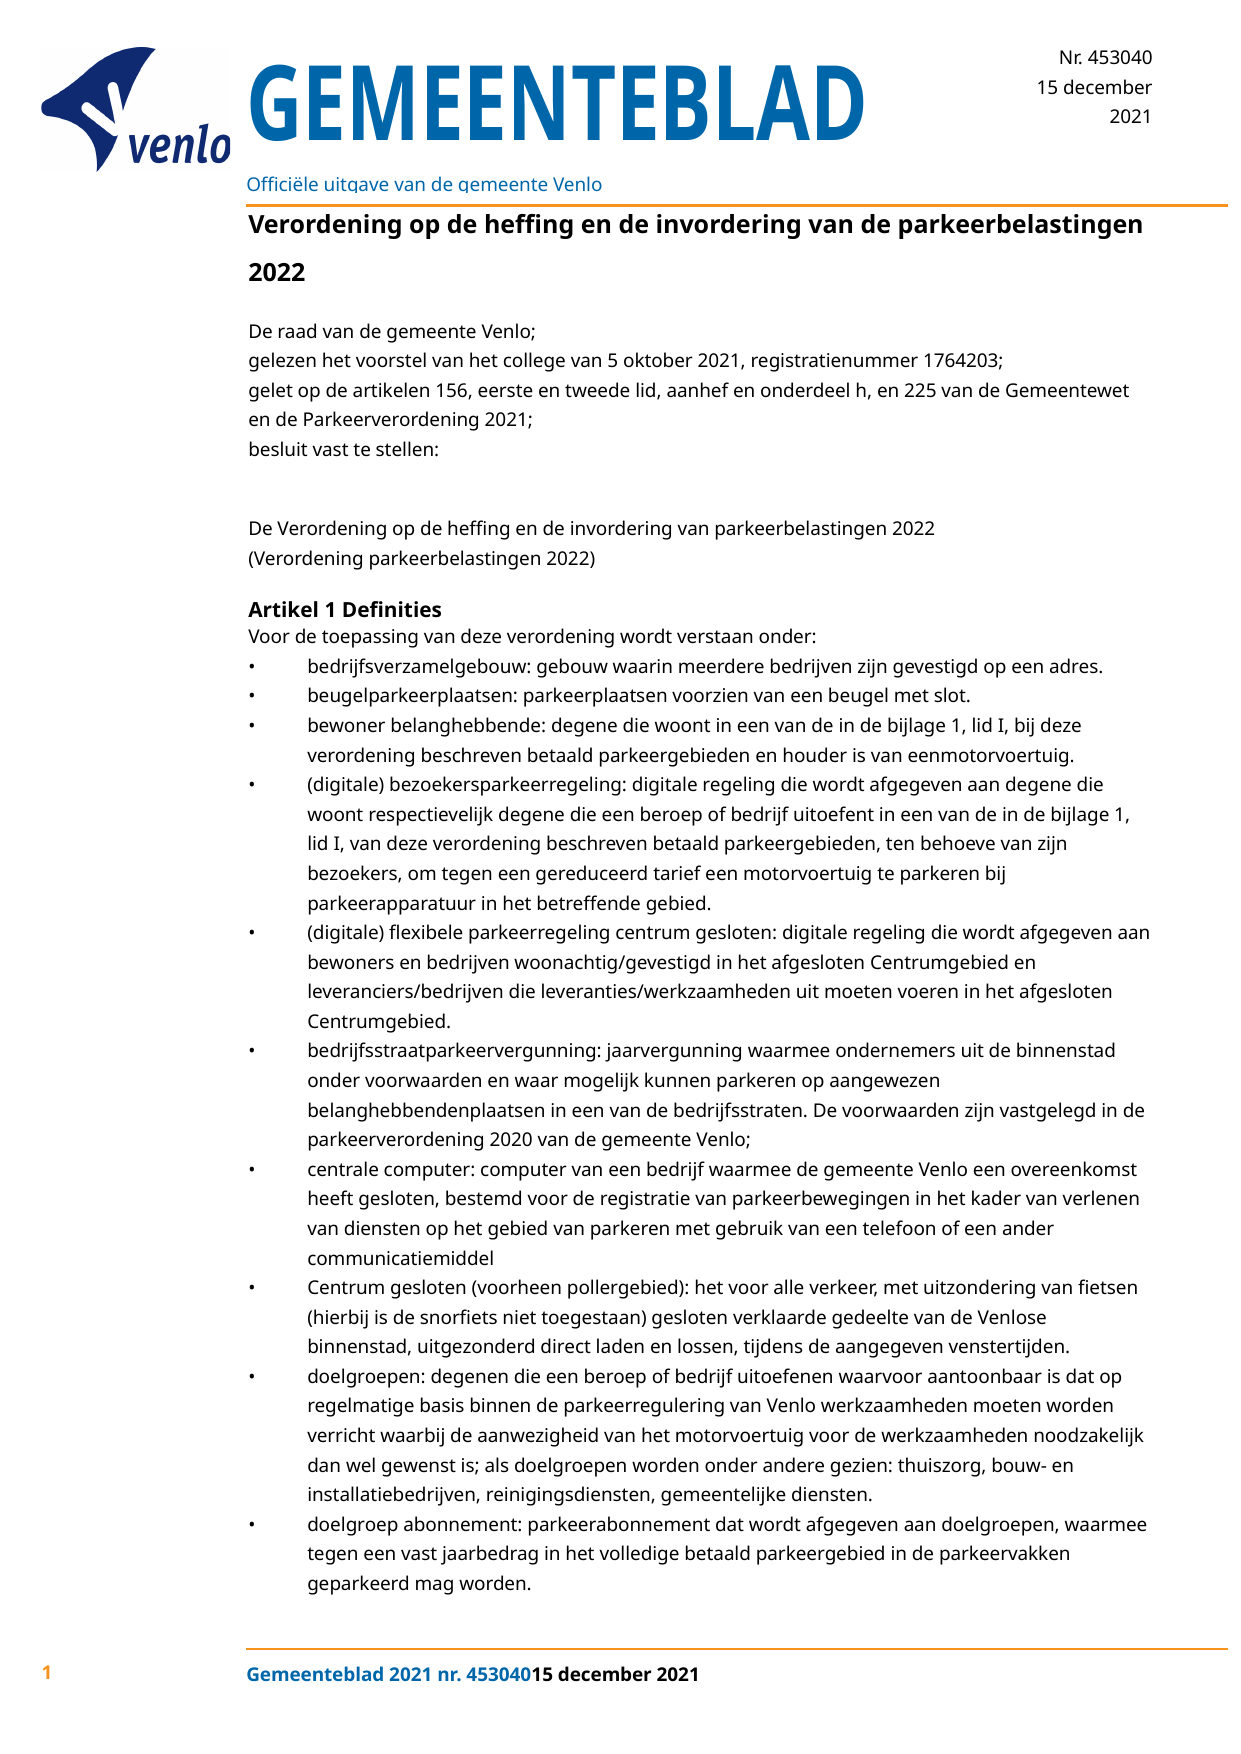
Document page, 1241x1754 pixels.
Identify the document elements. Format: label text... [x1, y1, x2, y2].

text De Verordening op de heffing en de invordering van parkeerbelastingen 2022 [248, 515, 1152, 541]
picture [41, 47, 231, 172]
list doelgroep abonnement: parkeerabonnement dat wordt afgegeven aan doelgroepen, waarmee tegen een vast jaarbedrag in het volledige betaald parkeergebied in de parkeervakken geparkeerd mag worden. [248, 1511, 1152, 1596]
text Voor de toepassing van deze verordening wordt verstaan onder: [248, 623, 1152, 649]
text Verordening op de heffing en de invordering van de parkeerbelastingen 2022 [248, 207, 1152, 288]
list bedrijfsverzamelgebouw: gebouw waarin meerdere bedrijven zijn gevestigd op een adres. [248, 653, 1152, 679]
text (Verordening parkeerbelastingen 2022) [248, 545, 1152, 570]
text Artikel 1 Definities [248, 595, 1152, 623]
text gelet op de artikelen 156, eerste en tweede lid, aanhef en onderdeel h, en 225 van de Gemeentewet en de Parkeerverordening 2021; [248, 377, 1152, 432]
list beugelparkeerplaatsen: parkeerplaatsen voorzien van een beugel met slot. [248, 683, 1152, 708]
list (digitale) bezoekersparkeerregeling: digitale regeling die wordt afgegeven aan degene die woont respectievelijk degene die een beroep of bedrijf uitoefent in een van de in de bijlage 1, lid I, van deze verordening beschreven betaald parkeergebieden, ten behoeve van zijn bezoekers, om tegen een gereduceerd tarief een motorvoertuig te parkeren bij parkeerapparatuur in het betreffende gebied. [248, 771, 1152, 916]
text besluit vast te stellen: [248, 436, 1152, 462]
list Centrum gesloten (voorheen pollergebied): het voor alle verkeer, met uitzondering van fietsen (hierbij is de snorfiets niet toegestaan) gesloten verklaarde gedeelte van de Venlose binnenstad, uitgezonderd direct laden en lossen, tijdens de aangegeven venstertijden. [248, 1274, 1152, 1359]
list centrale computer: computer van een bedrijf waarmee de gemeente Venlo een overeenkomst heeft gesloten, bestemd voor de registratie van parkeerbewegingen in het kader van verlenen van diensten op het gebied van parkeren met gebruik van een telefoon of een ander communicatiemiddel [248, 1156, 1152, 1271]
text gelezen het voorstel van het college van 5 oktober 2021, registratienummer 1764203; [248, 347, 1152, 373]
text De raad van de gemeente Venlo; [248, 318, 1152, 344]
list doelgroepen: degenen die een beroep of bedrijf uitoefenen waarvoor aantoonbaar is dat op regelmatige basis binnen de parkeerregulering van Venlo werkzaamheden moeten worden verricht waarbij de aanwezigheid van het motorvoertuig voor de werkzaamheden noodzakelijk dan wel gewenst is; als doelgroepen worden onder andere gezien: thuiszorg, bouw- en installatiebedrijven, reinigingsdiensten, gemeentelijke diensten. [248, 1363, 1152, 1507]
list (digitale) flexibele parkeerregeling centrum gesloten: digitale regeling die wordt afgegeven aan bewoners en bedrijven woonachtig/gevestigd in het afgesloten Centrumgebied en leveranciers/bedrijven die leveranties/werkzaamheden uit moeten voeren in het afgesloten Centrumgebied. [248, 919, 1152, 1034]
list bedrijfsstraatparkeervergunning: jaarvergunning waarmee ondernemers uit de binnenstad onder voorwaarden en waar mogelijk kunnen parkeren op aangewezen belanghebbendenplaatsen in een van de bedrijfsstraten. De voorwaarden zijn vastgelegd in de parkeerverordening 2020 van de gemeente Venlo; [248, 1038, 1152, 1152]
list bewoner belanghebbende: degene die woont in een van de in de bijlage 1, lid I, bij deze verordening beschreven betaald parkeergebieden en houder is van eenmotorvoertuig. [248, 712, 1152, 768]
